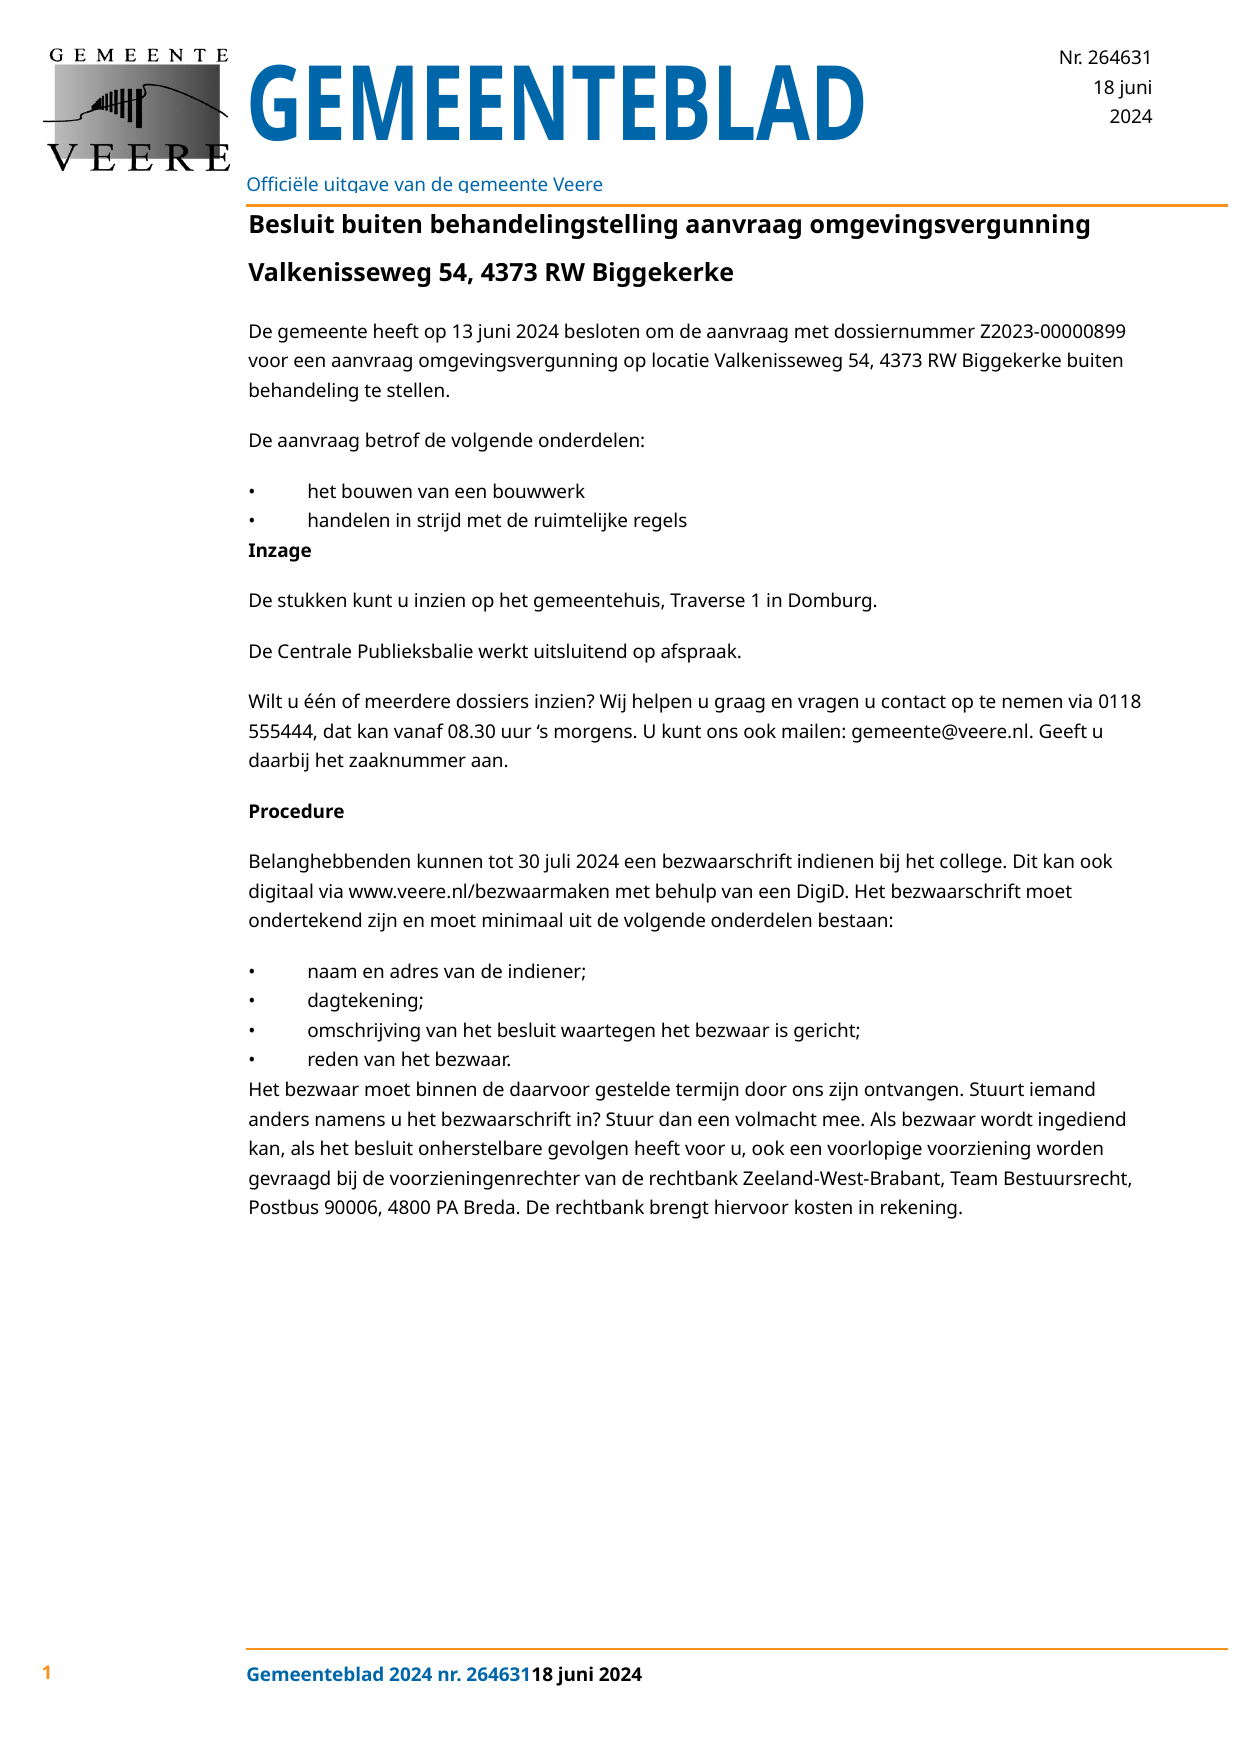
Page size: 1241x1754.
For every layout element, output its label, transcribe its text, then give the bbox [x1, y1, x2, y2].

text De gemeente heeft op 13 juni 2024 besloten om de aanvraag met dossiernummer Z2023-00000899 voor een aanvraag omgevingsvergunning op locatie Valkenisseweg 54, 4373 RW Biggekerke buiten behandeling te stellen. [248, 318, 1152, 403]
list naam en adres van de indiener; [248, 958, 1152, 984]
text De aanvraag betrof de volgende onderdelen: [248, 427, 1152, 453]
text De Centrale Publieksbalie werkt uitsluitend op afspraak. [248, 638, 1152, 664]
text Wilt u één of meerdere dossiers inzien? Wij helpen u graag en vragen u contact op te nemen via 0118 555444, dat kan vanaf 08.30 uur ‘s morgens. U kunt ons ook mailen: gemeente@veere.nl. Geeft u daarbij het zaaknummer aan. [248, 688, 1152, 773]
list dagtekening; [248, 987, 1152, 1013]
text Besluit buiten behandelingstelling aanvraag omgevingsvergunning Valkenisseweg 54, 4373 RW Biggekerke [248, 207, 1152, 288]
list omschrijving van het besluit waartegen het bezwaar is gericht; [248, 1017, 1152, 1043]
text De stukken kunt u inzien op het gemeentehuis, Traverse 1 in Domburg. [248, 587, 1152, 613]
text Het bezwaar moet binnen de daarvoor gestelde termijn door ons zijn ontvangen. Stuurt iemand anders namens u het bezwaarschrift in? Stuur dan een volmacht mee. Als bezwaar wordt ingediend kan, als het besluit onherstelbare gevolgen heeft voor u, ook een voorlopige voorziening worden gevraagd bij de voorzieningenrechter van de rechtbank Zeeland-West-Brabant, Team Bestuursrecht, Postbus 90006, 4800 PA Breda. De rechtbank brengt hiervoor kosten in rekening. [248, 1076, 1152, 1220]
text Inzage [248, 537, 1152, 563]
list het bouwen van een bouwwerk [248, 478, 1152, 504]
text Procedure [248, 798, 1152, 824]
list handelen in strijd met de ruimtelijke regels [248, 507, 1152, 533]
picture [41, 47, 231, 172]
list reden van het bezwaar. [248, 1047, 1152, 1072]
text Belanghebbenden kunnen tot 30 juli 2024 een bezwaarschrift indienen bij het college. Dit kan ook digitaal via www.veere.nl/bezwaarmaken met behulp van een DigiD. Het bezwaarschrift moet ondertekend zijn en moet minimaal uit de volgende onderdelen bestaan: [248, 848, 1152, 933]
